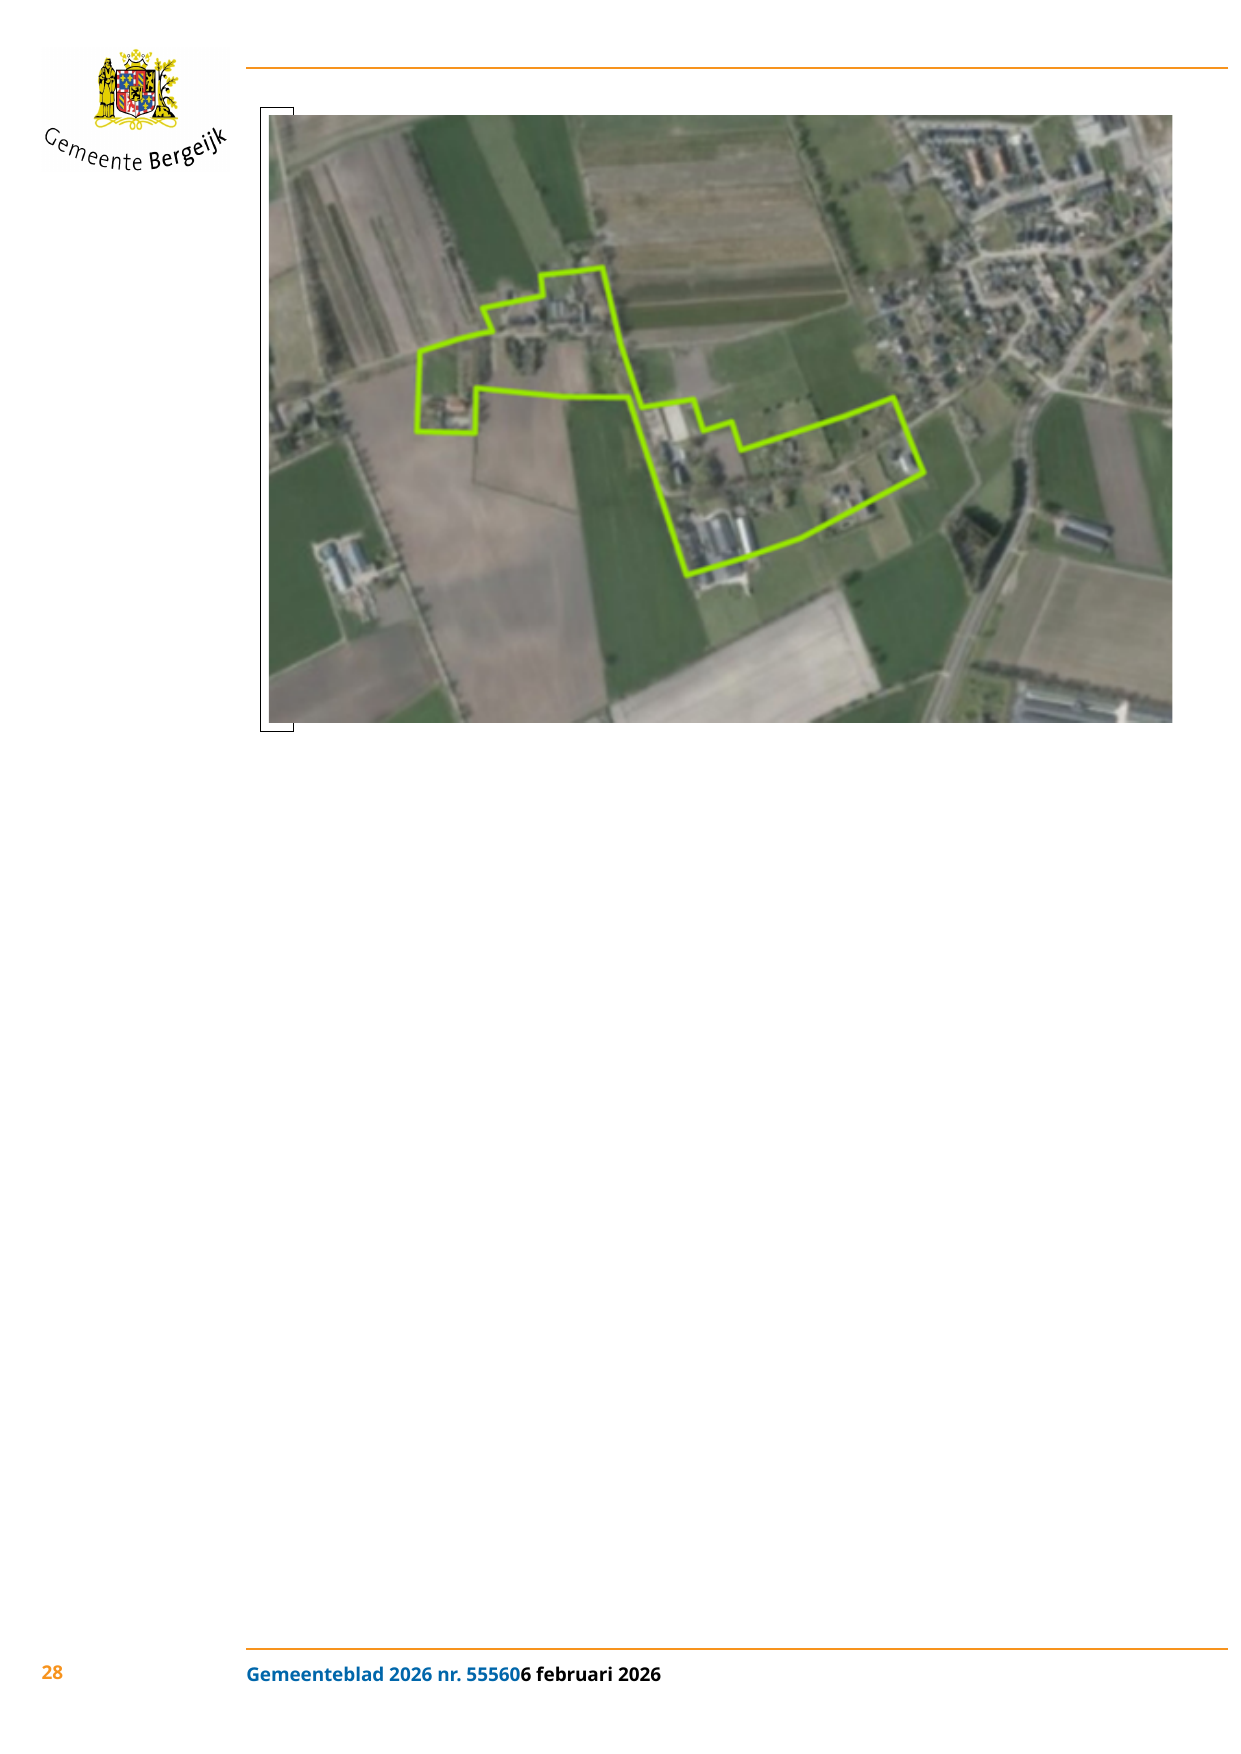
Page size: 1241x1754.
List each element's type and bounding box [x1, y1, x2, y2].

picture [41, 47, 231, 172]
picture [268, 115, 1173, 723]
